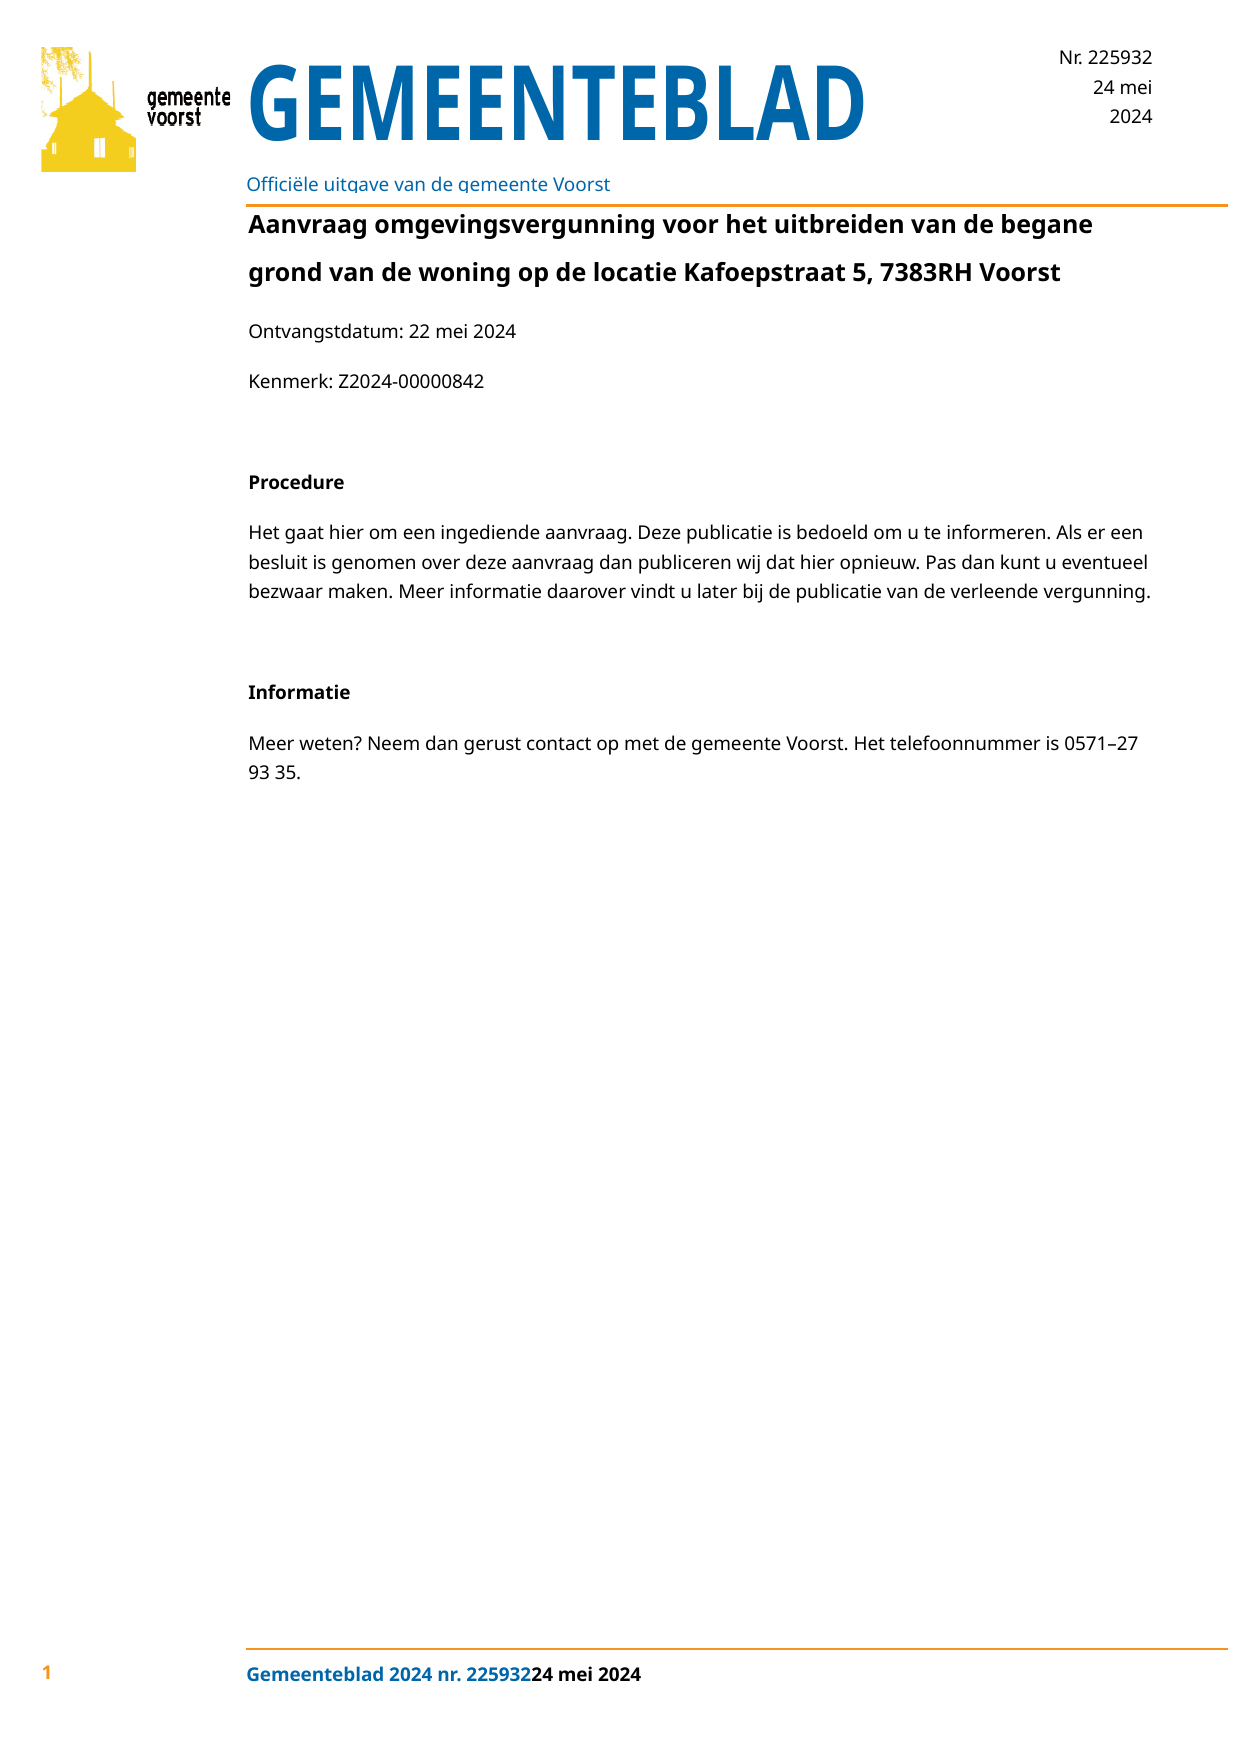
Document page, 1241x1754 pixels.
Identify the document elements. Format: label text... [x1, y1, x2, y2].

text Ontvangstdatum: 22 mei 2024 [248, 318, 1152, 344]
text Kenmerk: Z2024-00000842 [248, 368, 1152, 394]
text Het gaat hier om een ingediende aanvraag. Deze publicatie is bedoeld om u te informeren. Als er een besluit is genomen over deze aanvraag dan publiceren wij dat hier opnieuw. Pas dan kunt u eventueel bezwaar maken. Meer informatie daarover vindt u later bij de publicatie van de verleende vergunning. [248, 519, 1152, 604]
picture [41, 47, 231, 172]
text Meer weten? Neem dan gerust contact op met de gemeente Voorst. Het telefoonnummer is 0571–27 93 35. [248, 730, 1152, 785]
text Informatie [248, 679, 1152, 705]
text Aanvraag omgevingsvergunning voor het uitbreiden van de begane grond van de woning op de locatie Kafoepstraat 5, 7383RH Voorst [248, 207, 1152, 288]
text Procedure [248, 469, 1152, 495]
